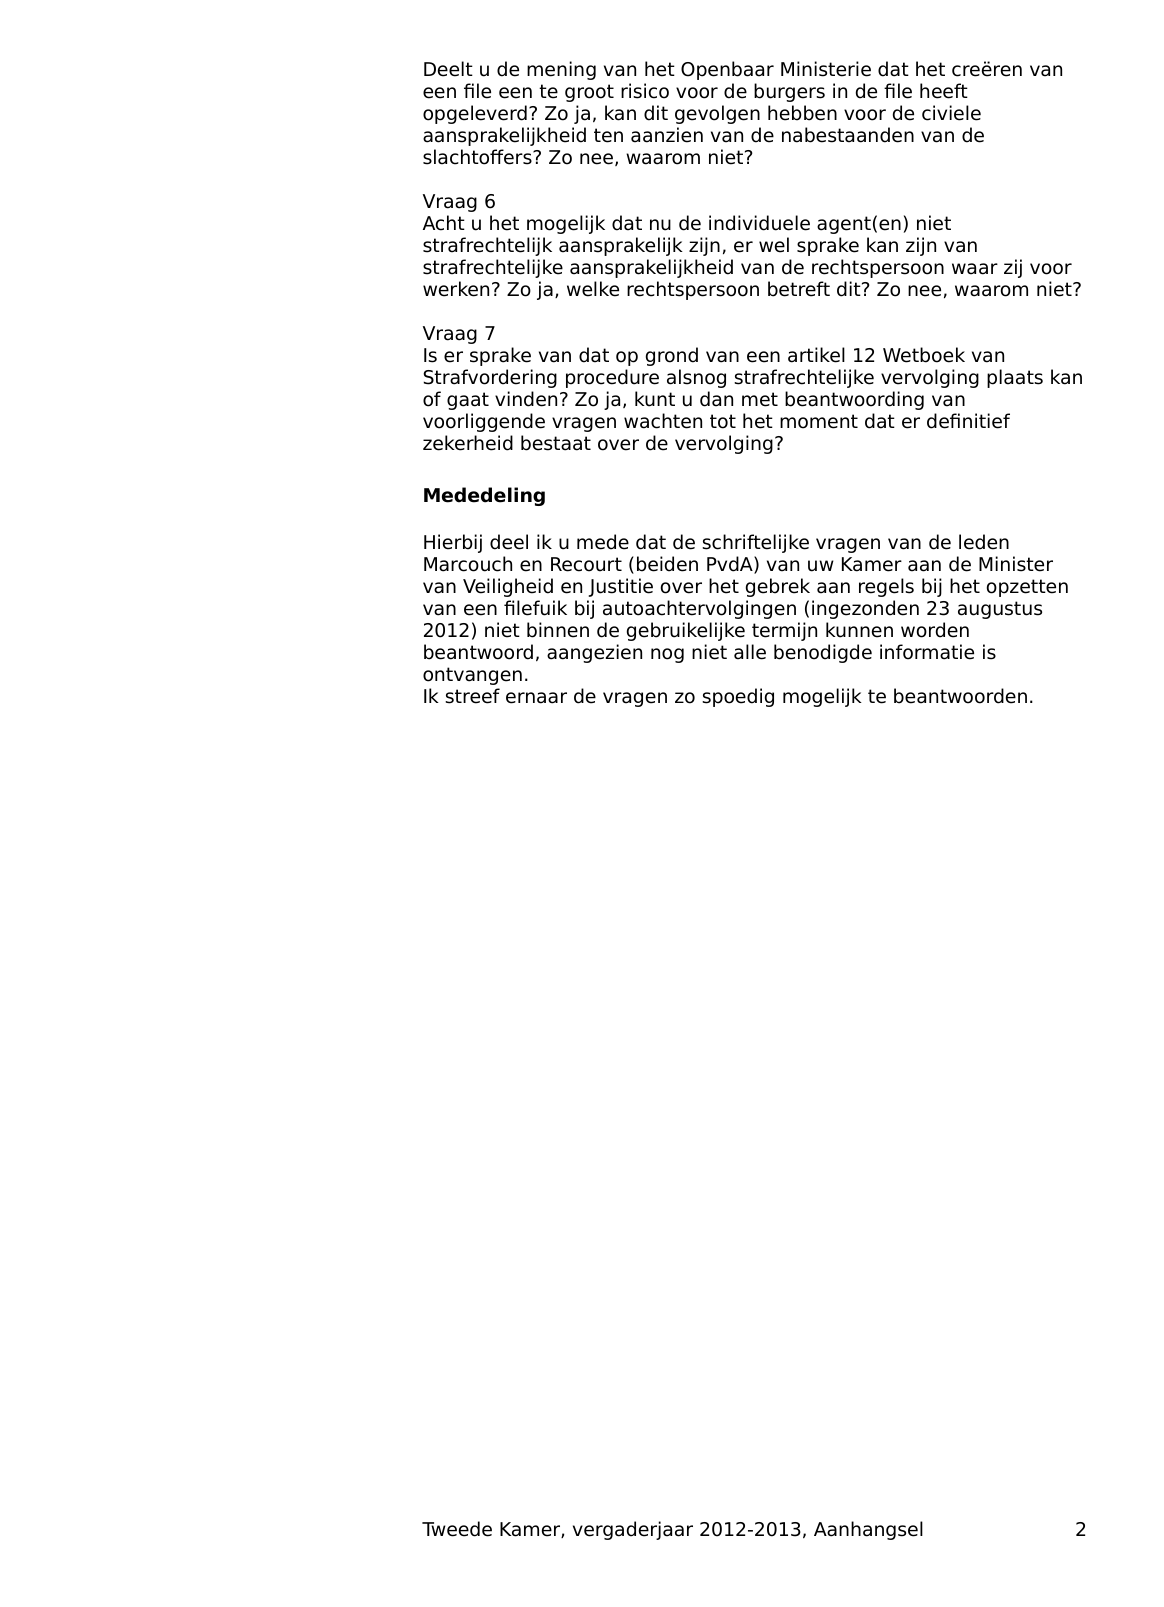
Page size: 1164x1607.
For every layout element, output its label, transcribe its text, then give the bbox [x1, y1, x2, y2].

text Acht u het mogelijk dat nu de individuele agent(en) niet strafrechtelijk aansprakelijk zijn, er wel sprake kan zijn van strafrechtelijke aansprakelijkheid van de rechtspersoon waar zij voor werken? Zo ja, welke rechtspersoon betreft dit? Zo nee, waarom niet? [422, 213, 1087, 301]
text Vraag 7 [422, 323, 1087, 345]
subtitle Mededeling [422, 485, 1087, 507]
text Vraag 6 [422, 191, 1087, 213]
text Deelt u de mening van het Openbaar Ministerie dat het creëren van een file een te groot risico voor de burgers in de file heeft opgeleverd? Zo ja, kan dit gevolgen hebben voor de civiele aansprakelijkheid ten aanzien van de nabestaanden van de slachtoffers? Zo nee, waarom niet? [422, 59, 1087, 169]
text Ik streef ernaar de vragen zo spoedig mogelijk te beantwoorden. [422, 686, 1087, 708]
text Is er sprake van dat op grond van een artikel 12 Wetboek van Strafvordering procedure alsnog strafrechtelijke vervolging plaats kan of gaat vinden? Zo ja, kunt u dan met beantwoording van voorliggende vragen wachten tot het moment dat er definitief zekerheid bestaat over de vervolging? [422, 345, 1087, 455]
text Hierbij deel ik u mede dat de schriftelijke vragen van de leden Marcouch en Recourt (beiden PvdA) van uw Kamer aan de Minister van Veiligheid en Justitie over het gebrek aan regels bij het opzetten van een filefuik bij autoachtervolgingen (ingezonden 23 augustus 2012) niet binnen de gebruikelijke termijn kunnen worden beantwoord, aangezien nog niet alle benodigde informatie is ontvangen. [422, 532, 1087, 686]
